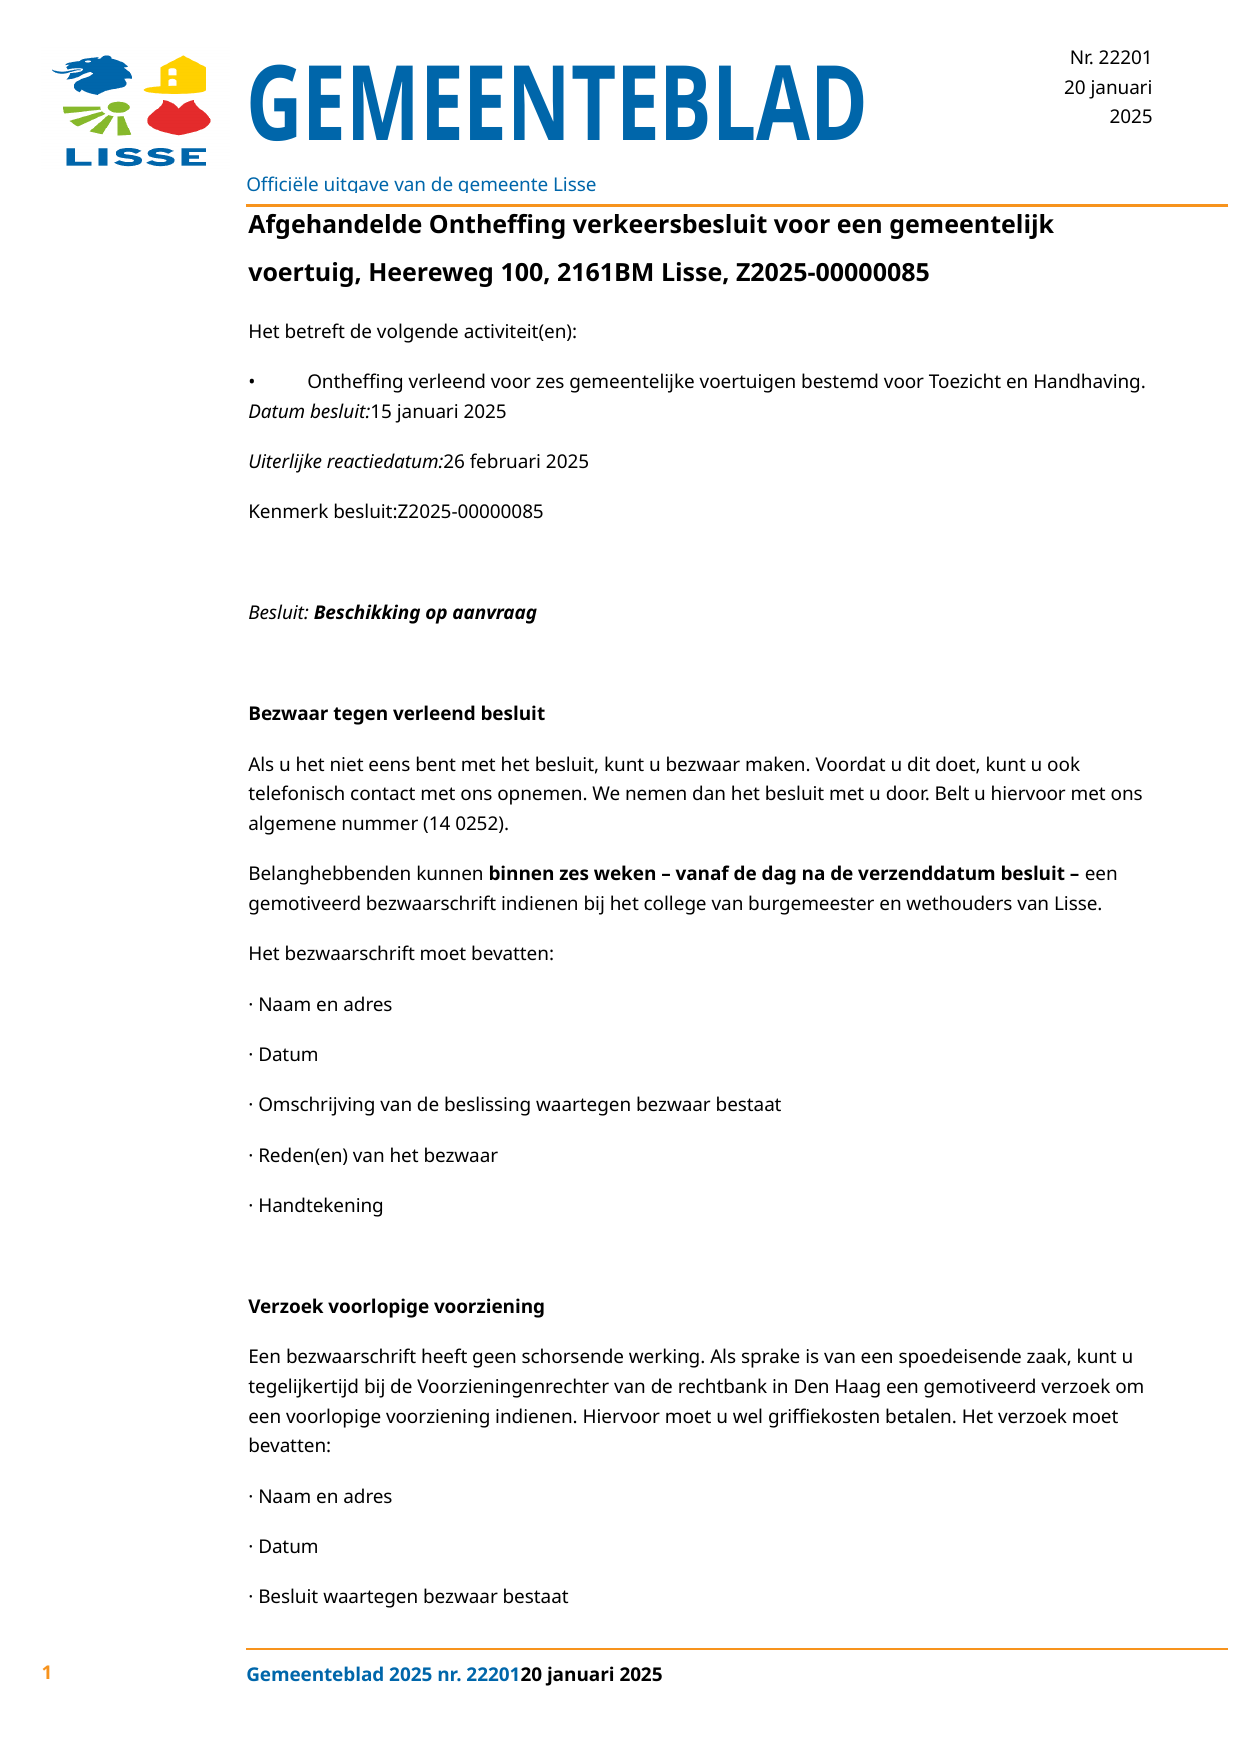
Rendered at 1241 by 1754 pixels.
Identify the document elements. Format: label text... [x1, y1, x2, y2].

text Besluit: Beschikking op aanvraag [248, 599, 1152, 625]
text · Besluit waartegen bezwaar bestaat [248, 1584, 1152, 1609]
text Belanghebbenden kunnen binnen zes weken – vanaf de dag na de verzenddatum besluit – een gemotiveerd bezwaarschrift indienen bij het college van burgemeester en wethouders van Lisse. [248, 860, 1152, 916]
text Als u het niet eens bent met het besluit, kunt u bezwaar maken. Voordat u dit doet, kunt u ook telefonisch contact met ons opnemen. We nemen dan het besluit met u door. Belt u hiervoor met ons algemene nummer (14 0252). [248, 751, 1152, 836]
text Het betreft de volgende activiteit(en): [248, 318, 1152, 344]
text · Datum [248, 1533, 1152, 1559]
text Het bezwaarschrift moet bevatten: [248, 940, 1152, 966]
text Datum besluit:15 januari 2025 [248, 398, 1152, 424]
text · Naam en adres [248, 991, 1152, 1017]
text · Handtekening [248, 1192, 1152, 1218]
text · Naam en adres [248, 1483, 1152, 1509]
text Afgehandelde Ontheffing verkeersbesluit voor een gemeentelijk voertuig, Heereweg 100, 2161BM Lisse, Z2025-00000085 [248, 207, 1152, 288]
list Ontheffing verleend voor zes gemeentelijke voertuigen bestemd voor Toezicht en Handhaving. [248, 368, 1152, 394]
text Kenmerk besluit:Z2025-00000085 [248, 499, 1152, 524]
picture [41, 47, 231, 172]
text Uiterlijke reactiedatum:26 februari 2025 [248, 448, 1152, 474]
text Bezwaar tegen verleend besluit [248, 700, 1152, 726]
text · Reden(en) van het bezwaar [248, 1142, 1152, 1168]
text Verzoek voorlopige voorziening [248, 1293, 1152, 1319]
text · Datum [248, 1041, 1152, 1067]
text Een bezwaarschrift heeft geen schorsende werking. Als sprake is van een spoedeisende zaak, kunt u tegelijkertijd bij de Voorzieningenrechter van de rechtbank in Den Haag een gemotiveerd verzoek om een voorlopige voorziening indienen. Hiervoor moet u wel griffiekosten betalen. Het verzoek moet bevatten: [248, 1344, 1152, 1458]
text · Omschrijving van de beslissing waartegen bezwaar bestaat [248, 1092, 1152, 1117]
